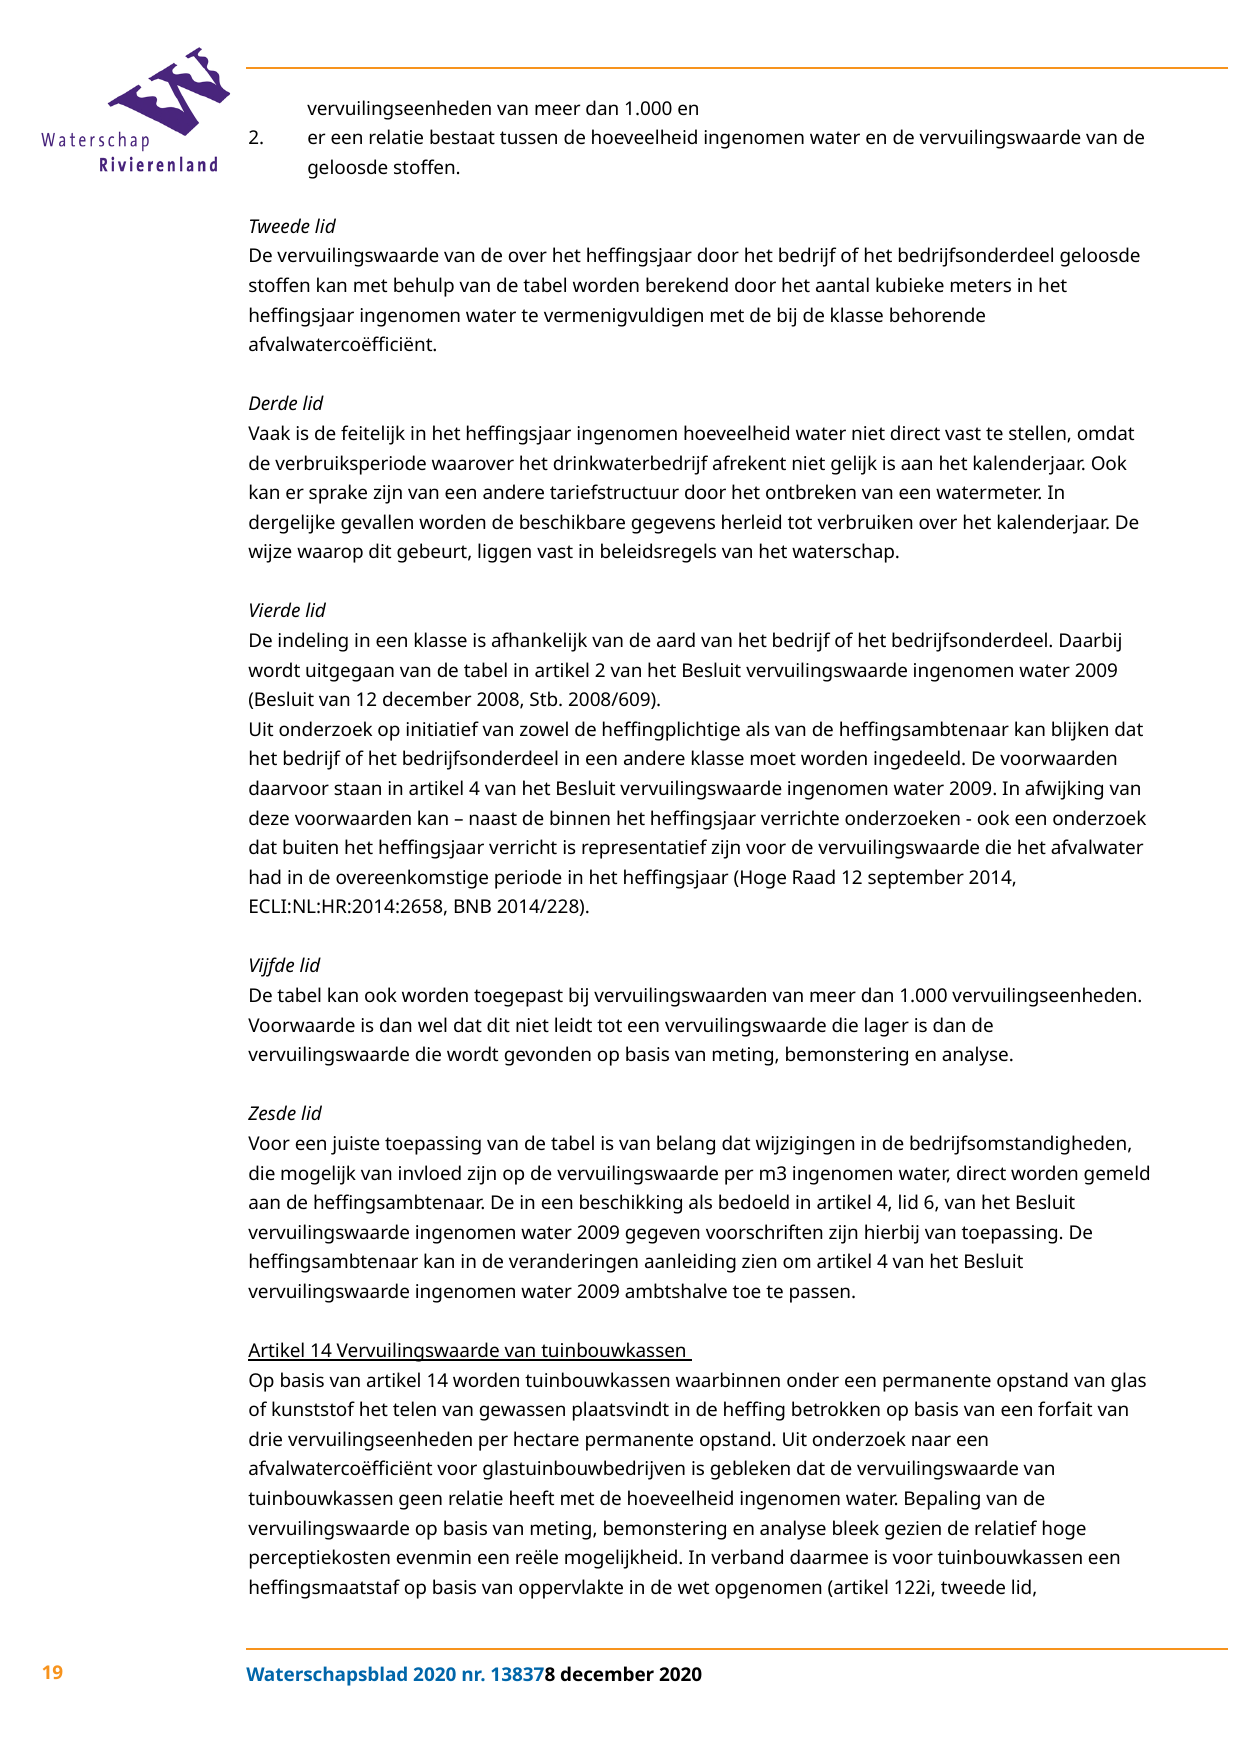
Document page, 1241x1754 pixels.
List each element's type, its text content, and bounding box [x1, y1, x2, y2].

text Voor een juiste toepassing van de tabel is van belang dat wijzigingen in de bedrijfsomstandigheden, die mogelijk van invloed zijn op de vervuilingswaarde per m3 ingenomen water, direct worden gemeld aan de heffingsambtenaar. De in een beschikking als bedoeld in artikel 4, lid 6, van het Besluit vervuilingswaarde ingenomen water 2009 gegeven voorschriften zijn hierbij van toepassing. De heffingsambtenaar kan in de veranderingen aanleiding zien om artikel 4 van het Besluit vervuilingswaarde ingenomen water 2009 ambtshalve toe te passen. [248, 1130, 1152, 1304]
text Vierde lid [248, 598, 1152, 623]
text Vaak is de feitelijk in het heffingsjaar ingenomen hoeveelheid water niet direct vast te stellen, omdat de verbruiksperiode waarover het drinkwaterbedrijf afrekent niet gelijk is aan het kalenderjaar. Ook kan er sprake zijn van een andere tariefstructuur door het ontbreken van een watermeter. In dergelijke gevallen worden de beschikbare gegevens herleid tot verbruiken over het kalenderjaar. De wijze waarop dit gebeurt, liggen vast in beleidsregels van het waterschap. [248, 420, 1152, 564]
text De vervuilingswaarde van de over het heffingsjaar door het bedrijf of het bedrijfsonderdeel geloosde stoffen kan met behulp van de tabel worden berekend door het aantal kubieke meters in het heffingsjaar ingenomen water te vermenigvuldigen met de bij de klasse behorende afvalwatercoëfficiënt. [248, 243, 1152, 357]
text De tabel kan ook worden toegepast bij vervuilingswaarden van meer dan 1.000 vervuilingseenheden. Voorwaarde is dan wel dat dit niet leidt tot een vervuilingswaarde die lager is dan de vervuilingswaarde die wordt gevonden op basis van meting, bemonstering en analyse. [248, 982, 1152, 1067]
text De indeling in een klasse is afhankelijk van de aard van het bedrijf of het bedrijfsonderdeel. Daarbij wordt uitgegaan van de tabel in artikel 2 van het Besluit vervuilingswaarde ingenomen water 2009 (Besluit van 12 december 2008, Stb. 2008/609). [248, 627, 1152, 712]
text Uit onderzoek op initiatief van zowel de heffingplichtige als van de heffingsambtenaar kan blijken dat het bedrijf of het bedrijfsonderdeel in een andere klasse moet worden ingedeeld. De voorwaarden daarvoor staan in artikel 4 van het Besluit vervuilingswaarde ingenomen water 2009. In afwijking van deze voorwaarden kan – naast de binnen het heffingsjaar verrichte onderzoeken - ook een onderzoek dat buiten het heffingsjaar verricht is representatief zijn voor de vervuilingswaarde die het afvalwater had in de overeenkomstige periode in het heffingsjaar (Hoge Raad 12 september 2014, ECLI:NL:HR:2014:2658, BNB 2014/228). [248, 716, 1152, 919]
text Derde lid [248, 391, 1152, 416]
text Tweede lid [248, 213, 1152, 239]
text Zesde lid [248, 1101, 1152, 1126]
text Op basis van artikel 14 worden tuinbouwkassen waarbinnen onder een permanente opstand van glas of kunststof het telen van gewassen plaatsvindt in de heffing betrokken op basis van een forfait van drie vervuilingseenheden per hectare permanente opstand. Uit onderzoek naar een afvalwatercoëfficiënt voor glastuinbouwbedrijven is gebleken dat de vervuilingswaarde van tuinbouwkassen geen relatie heeft met de hoeveelheid ingenomen water. Bepaling van de vervuilingswaarde op basis van meting, bemonstering en analyse bleek gezien de relatief hoge perceptiekosten evenmin een reële mogelijkheid. In verband daarmee is voor tuinbouwkassen een heffingsmaatstaf op basis van oppervlakte in de wet opgenomen (artikel 122i, tweede lid, [248, 1367, 1152, 1600]
picture [41, 47, 231, 172]
text Vijfde lid [248, 953, 1152, 978]
list vervuilingseenheden van meer dan 1.000 en [248, 95, 1152, 121]
list er een relatie bestaat tussen de hoeveelheid ingenomen water en de vervuilingswaarde van de geloosde stoffen. [248, 124, 1152, 180]
text Artikel 14 Vervuilingswaarde van tuinbouwkassen [248, 1337, 1152, 1363]
